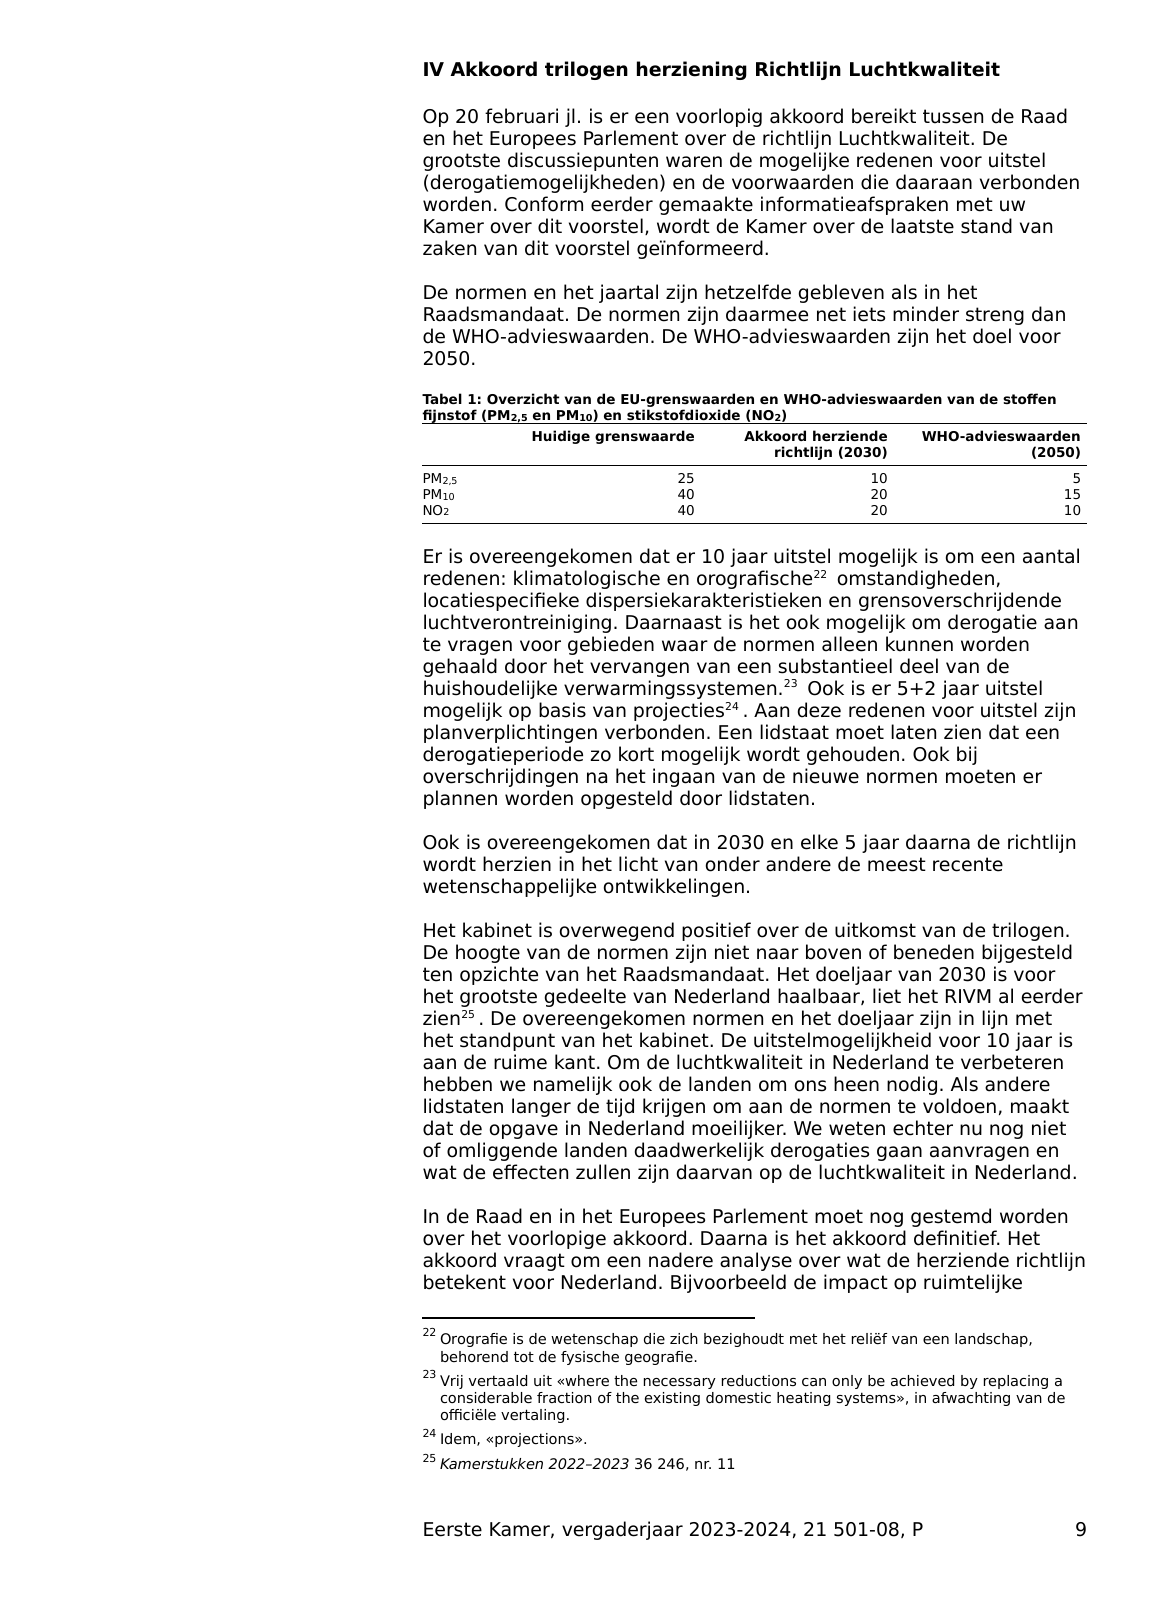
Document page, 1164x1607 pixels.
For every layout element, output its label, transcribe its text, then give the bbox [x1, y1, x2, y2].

text Ook is overeengekomen dat in 2030 en elke 5 jaar daarna de richtlijn wordt herzien in het licht van onder andere de meest recente wetenschappelijke ontwikkelingen. [422, 832, 1087, 898]
table_cell 10 [894, 503, 1087, 523]
table_cell WHO-advieswaarden (2050) [894, 424, 1087, 465]
text De normen en het jaartal zijn hetzelfde gebleven als in het Raadsmandaat. De normen zijn daarmee net iets minder streng dan de WHO-advieswaarden. De WHO-advieswaarden zijn het doel voor 2050. [422, 282, 1087, 370]
table_cell NO2 [422, 503, 507, 523]
table_cell Akkoord herziende richtlijn (2030) [700, 424, 893, 465]
text Idem, «projections». [422, 1427, 1087, 1449]
table_cell PM2,5 [422, 466, 507, 487]
table_cell 20 [700, 487, 893, 502]
table_cell [422, 424, 507, 465]
table_cell 25 [507, 466, 700, 487]
text Het kabinet is overwegend positief over de uitkomst van de trilogen. De hoogte van de normen zijn niet naar boven of beneden bijgesteld ten opzichte van het Raadsmandaat. Het doeljaar van 2030 is voor het grootste gedeelte van Nederland haalbaar, liet het RIVM al eerder zien. De overeengekomen normen en het doeljaar zijn in lijn met het standpunt van het kabinet. De uitstelmogelijkheid voor 10 jaar is aan de ruime kant. Om de luchtkwaliteit in Nederland te verbeteren hebben we namelijk ook de landen om ons heen nodig. Als andere lidstaten langer de tijd krijgen om aan de normen te voldoen, maakt dat de opgave in Nederland moeilijker. We weten echter nu nog niet of omliggende landen daadwerkelijk derogaties gaan aanvragen en wat de effecten zullen zijn daarvan op de luchtkwaliteit in Nederland. [422, 920, 1087, 1184]
text Vrij vertaald uit «where the necessary reductions can only be achieved by replacing a considerable fraction of the existing domestic heating systems», in afwachting van de officiële vertaling. [422, 1368, 1087, 1424]
text Kamerstukken 2022–2023 36 246, nr. 11 [422, 1452, 1087, 1474]
table_cell 10 [700, 466, 893, 487]
table_cell PM10 [422, 487, 507, 502]
subtitle IV Akkoord trilogen herziening Richtlijn Luchtkwaliteit [422, 59, 1087, 81]
text Er is overeengekomen dat er 10 jaar uitstel mogelijk is om een aantal redenen: klimatologische en orografische omstandigheden, locatiespecifieke dispersiekarakteristieken en grensoverschrijdende luchtverontreiniging. Daarnaast is het ook mogelijk om derogatie aan te vragen voor gebieden waar de normen alleen kunnen worden gehaald door het vervangen van een substantieel deel van de huishoudelijke verwarmingssystemen. Ook is er 5+2 jaar uitstel mogelijk op basis van projecties. Aan deze redenen voor uitstel zijn planverplichtingen verbonden. Een lidstaat moet laten zien dat een derogatieperiode zo kort mogelijk wordt gehouden. Ook bij overschrijdingen na het ingaan van de nieuwe normen moeten er plannen worden opgesteld door lidstaten. [422, 546, 1087, 810]
table_cell 40 [507, 487, 700, 502]
text In de Raad en in het Europees Parlement moet nog gestemd worden over het voorlopige akkoord. Daarna is het akkoord definitief. Het akkoord vraagt om een nadere analyse over wat de herziende richtlijn betekent voor Nederland. Bijvoorbeeld de impact op ruimtelijke [422, 1206, 1087, 1294]
table_header Tabel 1: Overzicht van de EU-grenswaarden en WHO-advieswaarden van de stoffen fijnstof (PM2,5 en PM10) en stikstofdioxide (NO2) [422, 392, 1087, 423]
table_cell 15 [894, 487, 1087, 502]
table_cell 20 [700, 503, 893, 523]
text Op 20 februari jl. is er een voorlopig akkoord bereikt tussen de Raad en het Europees Parlement over de richtlijn Luchtkwaliteit. De grootste discussiepunten waren de mogelijke redenen voor uitstel (derogatiemogelijkheden) en de voorwaarden die daaraan verbonden worden. Conform eerder gemaakte informatieafspraken met uw Kamer over dit voorstel, wordt de Kamer over de laatste stand van zaken van dit voorstel geïnformeerd. [422, 106, 1087, 260]
table_cell 5 [894, 466, 1087, 487]
table_cell 40 [507, 503, 700, 523]
text Orografie is de wetenschap die zich bezighoudt met het reliëf van een landschap, behorend tot de fysische geografie. [422, 1327, 1087, 1366]
table_cell Huidige grenswaarde [507, 424, 700, 465]
